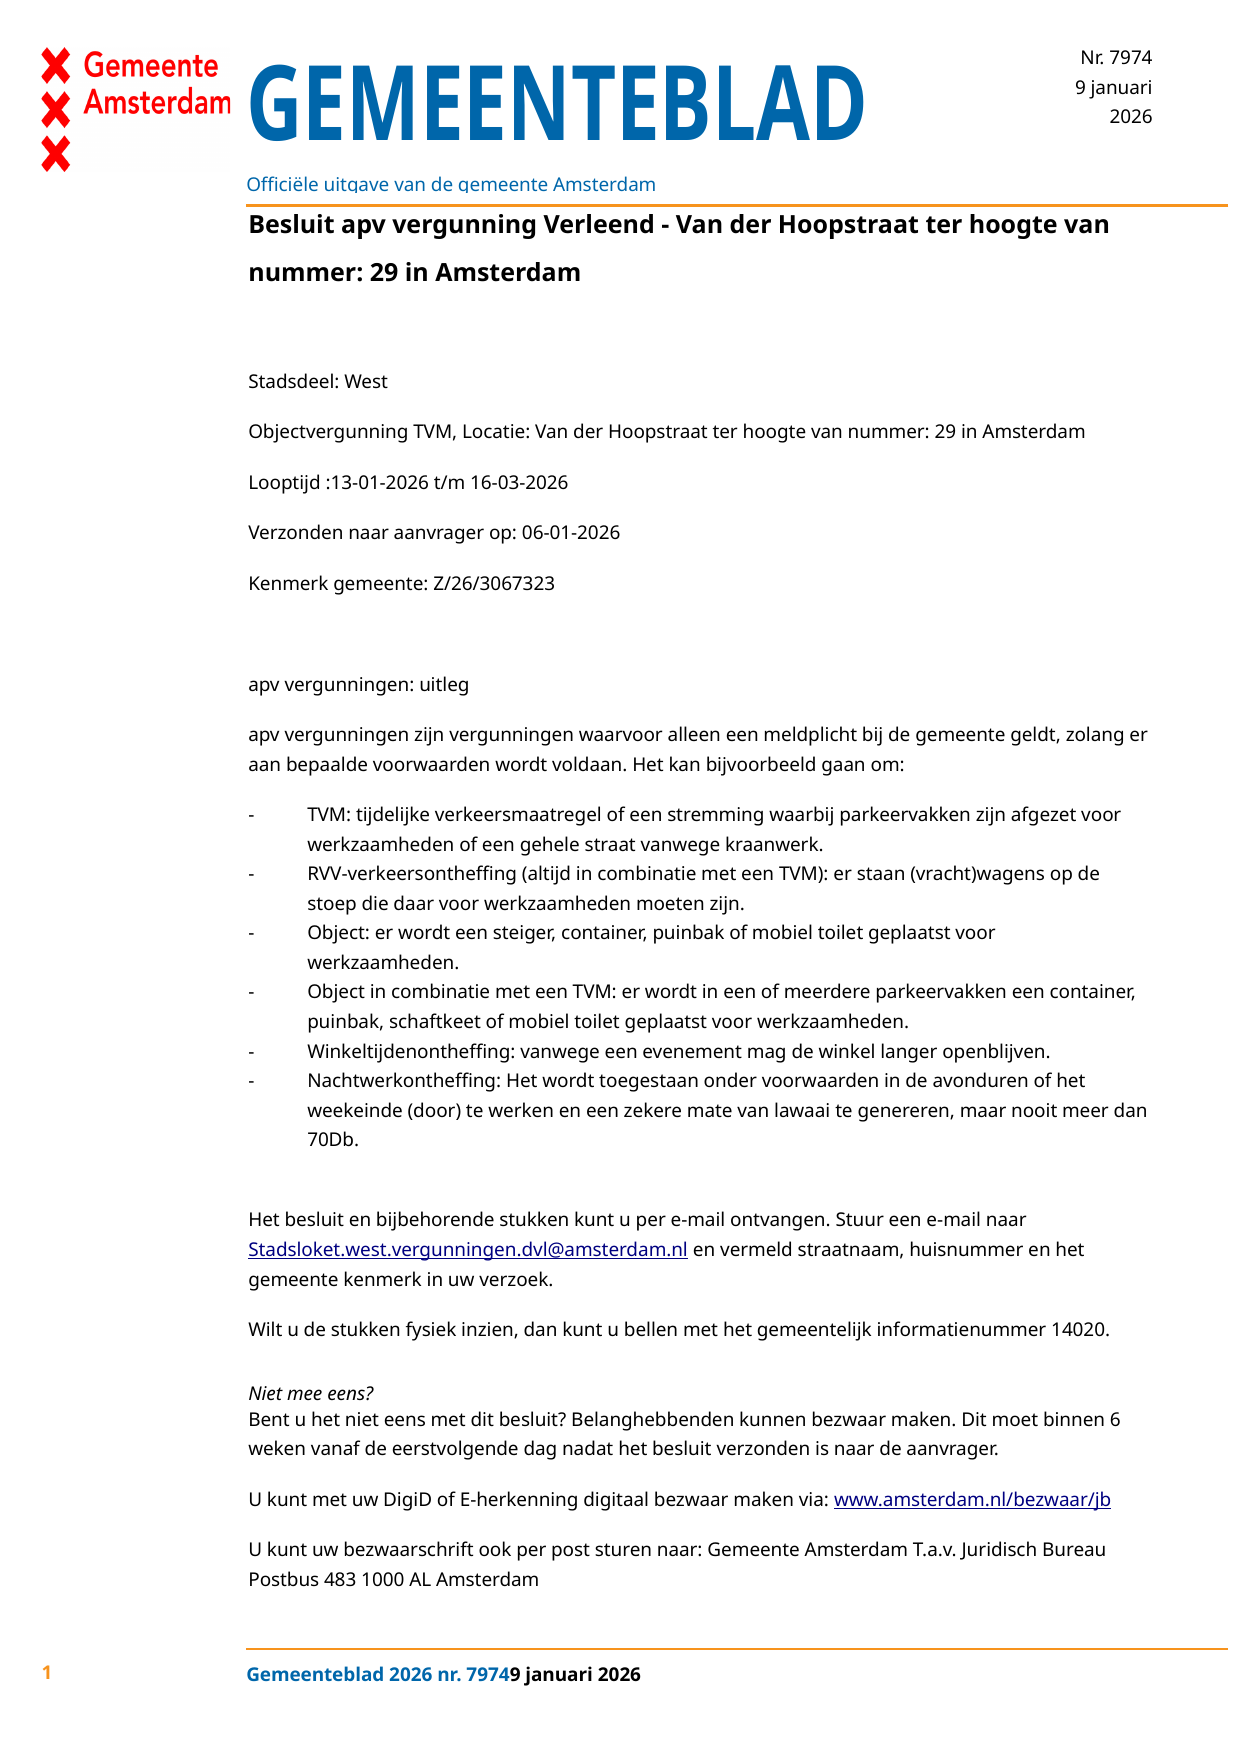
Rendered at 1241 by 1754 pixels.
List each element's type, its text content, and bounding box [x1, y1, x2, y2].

list Object: er wordt een steiger, container, puinbak of mobiel toilet geplaatst voor werkzaamheden. [248, 919, 1152, 975]
text Looptijd :13-01-2026 t/m 16-03-2026 [248, 469, 1152, 495]
list TVM: tijdelijke verkeersmaatregel of een stremming waarbij parkeervakken zijn afgezet voor werkzaamheden of een gehele straat vanwege kraanwerk. [248, 801, 1152, 857]
text Niet mee eens? [248, 1380, 1152, 1406]
text Bent u het niet eens met dit besluit? Belanghebbenden kunnen bezwaar maken. Dit moet binnen 6 weken vanaf de eerstvolgende dag nadat het besluit verzonden is naar de aanvrager. [248, 1406, 1152, 1461]
list Object in combinatie met een TVM: er wordt in een of meerdere parkeervakken een container, puinbak, schaftkeet of mobiel toilet geplaatst voor werkzaamheden. [248, 979, 1152, 1034]
text Stadsdeel: West [248, 368, 1152, 394]
text Het besluit en bijbehorende stukken kunt u per e-mail ontvangen. Stuur een e-mail naar Stadsloket.west.vergunningen.dvl@amsterdam.nl en vermeld straatnaam, huisnummer en het gemeente kenmerk in uw verzoek. [248, 1207, 1152, 1292]
text Verzonden naar aanvrager op: 06-01-2026 [248, 519, 1152, 545]
list Nachtwerkontheffing: Het wordt toegestaan onder voorwaarden in de avonduren of het weekeinde (door) te werken en een zekere mate van lawaai te genereren, maar nooit meer dan 70Db. [248, 1067, 1152, 1152]
text Wilt u de stukken fysiek inzien, dan kunt u bellen met het gemeentelijk informatienummer 14020. [248, 1316, 1152, 1342]
text apv vergunningen zijn vergunningen waarvoor alleen een meldplicht bij de gemeente geldt, zolang er aan bepaalde voorwaarden wordt voldaan. Het kan bijvoorbeeld gaan om: [248, 721, 1152, 777]
text Objectvergunning TVM, Locatie: Van der Hoopstraat ter hoogte van nummer: 29 in Amsterdam [248, 419, 1152, 444]
text U kunt met uw DigiD of E-herkenning digitaal bezwaar maken via: www.amsterdam.nl/bezwaar/jb [248, 1486, 1152, 1512]
list Winkeltijdenontheffing: vanwege een evenement mag de winkel langer openblijven. [248, 1038, 1152, 1064]
picture [41, 47, 231, 172]
list RVV-verkeersontheffing (altijd in combinatie met een TVM): er staan (vracht)wagens op de stoep die daar voor werkzaamheden moeten zijn. [248, 860, 1152, 916]
text Kenmerk gemeente: Z/26/3067323 [248, 570, 1152, 596]
text Besluit apv vergunning Verleend - Van der Hoopstraat ter hoogte van nummer: 29 in Amsterdam [248, 207, 1152, 288]
text apv vergunningen: uitleg [248, 671, 1152, 697]
text U kunt uw bezwaarschrift ook per post sturen naar: Gemeente Amsterdam T.a.v. Juridisch Bureau Postbus 483 1000 AL Amsterdam [248, 1536, 1152, 1592]
